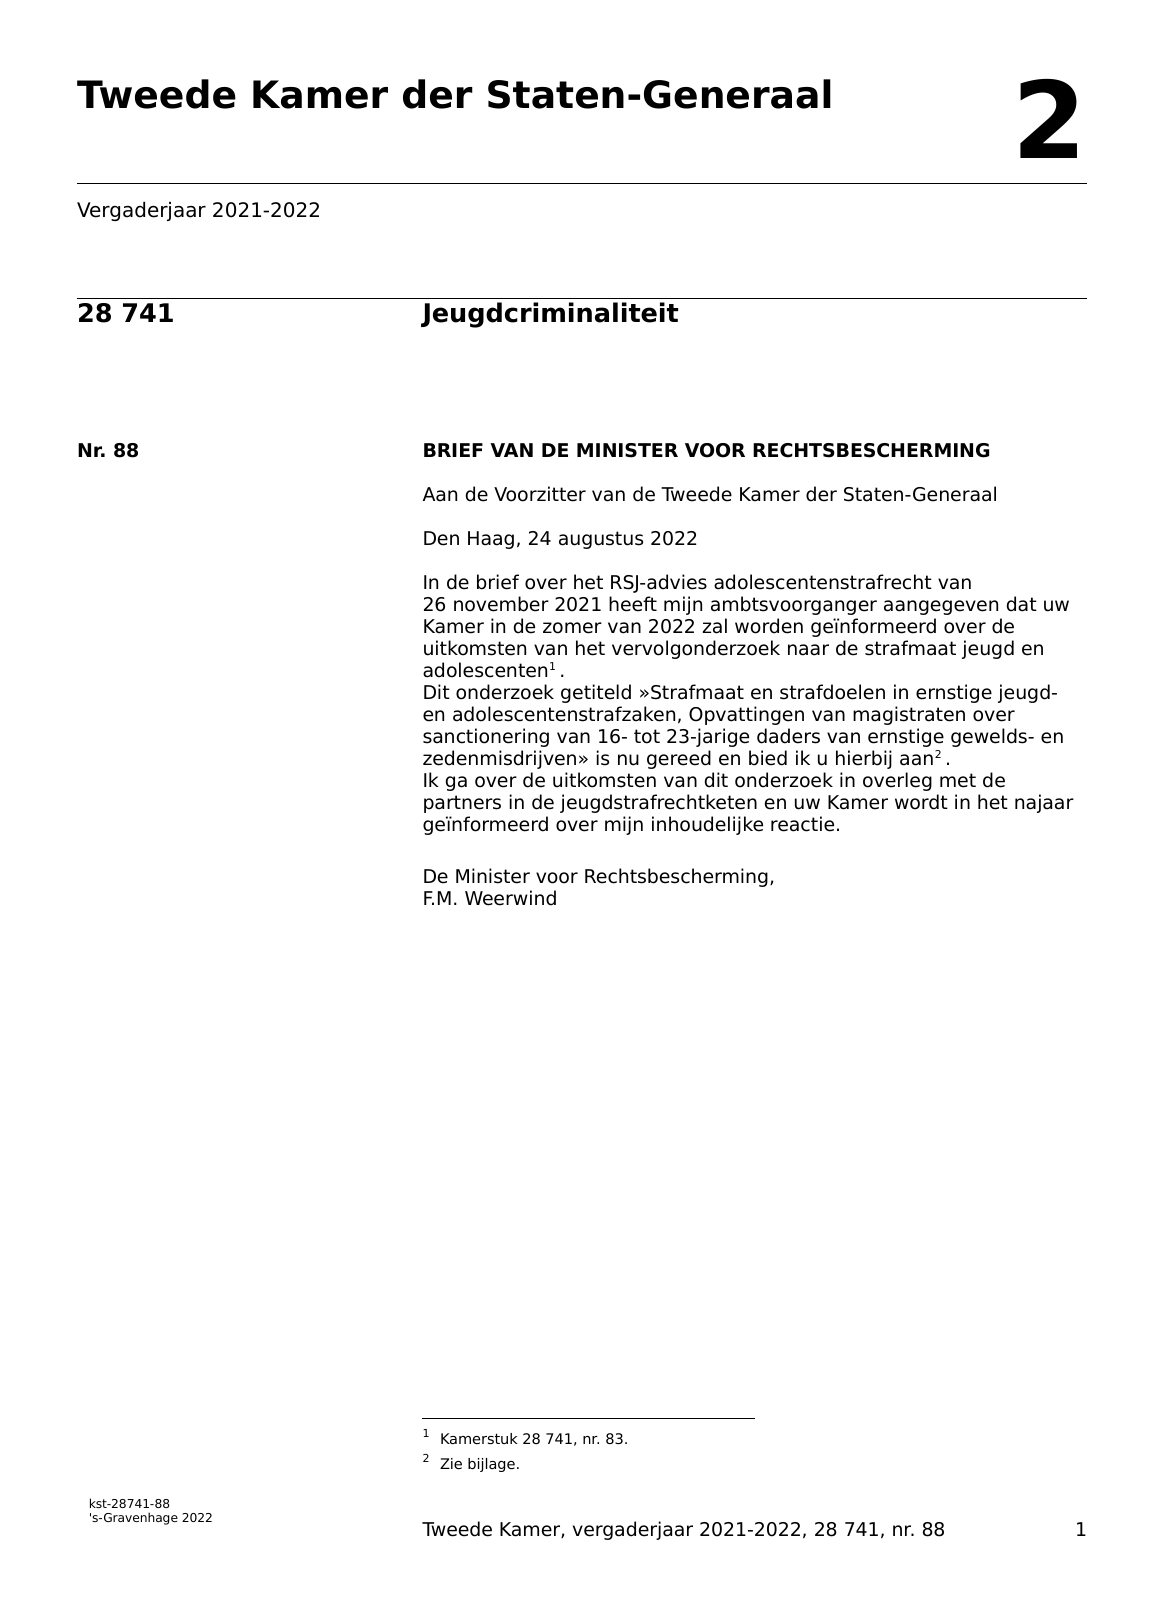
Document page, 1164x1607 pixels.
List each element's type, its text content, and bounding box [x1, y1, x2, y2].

text kst-28741-88 [88, 1497, 323, 1511]
table_cell Vergaderjaar 2021-2022 [77, 184, 1087, 298]
text Aan de Voorzitter van de Tweede Kamer der Staten-Generaal [422, 484, 1087, 506]
text Zie bijlage. [422, 1452, 1087, 1474]
text De Minister voor Rechtsbescherming, F.M. Weerwind [422, 866, 1087, 910]
text In de brief over het RSJ-advies adolescentenstrafrecht van 26 november 2021 heeft mijn ambtsvoorganger aangegeven dat uw Kamer in de zomer van 2022 zal worden geïnformeerd over de uitkomsten van het vervolgonderzoek naar de strafmaat jeugd en adolescenten. [422, 572, 1087, 682]
table_header 2 [886, 59, 1087, 183]
table_header Tweede Kamer der Staten-Generaal [77, 59, 886, 183]
subtitle Nr. 88 BRIEF VAN DE MINISTER VOOR RECHTSBESCHERMING [77, 440, 1087, 462]
text 's-Gravenhage 2022 [88, 1511, 323, 1525]
text Kamerstuk 28 741, nr. 83. [422, 1427, 1087, 1449]
text Ik ga over de uitkomsten van dit onderzoek in overleg met de partners in de jeugdstrafrechtketen en uw Kamer wordt in het najaar geïnformeerd over mijn inhoudelijke reactie. [422, 770, 1087, 836]
subtitle 28 741 Jeugdcriminaliteit [77, 299, 1087, 329]
text Dit onderzoek getiteld »Strafmaat en strafdoelen in ernstige jeugd- en adolescentenstrafzaken, Opvattingen van magistraten over sanctionering van 16- tot 23-jarige daders van ernstige gewelds- en zedenmisdrijven» is nu gereed en bied ik u hierbij aan. [422, 682, 1087, 770]
text Den Haag, 24 augustus 2022 [422, 528, 1087, 550]
